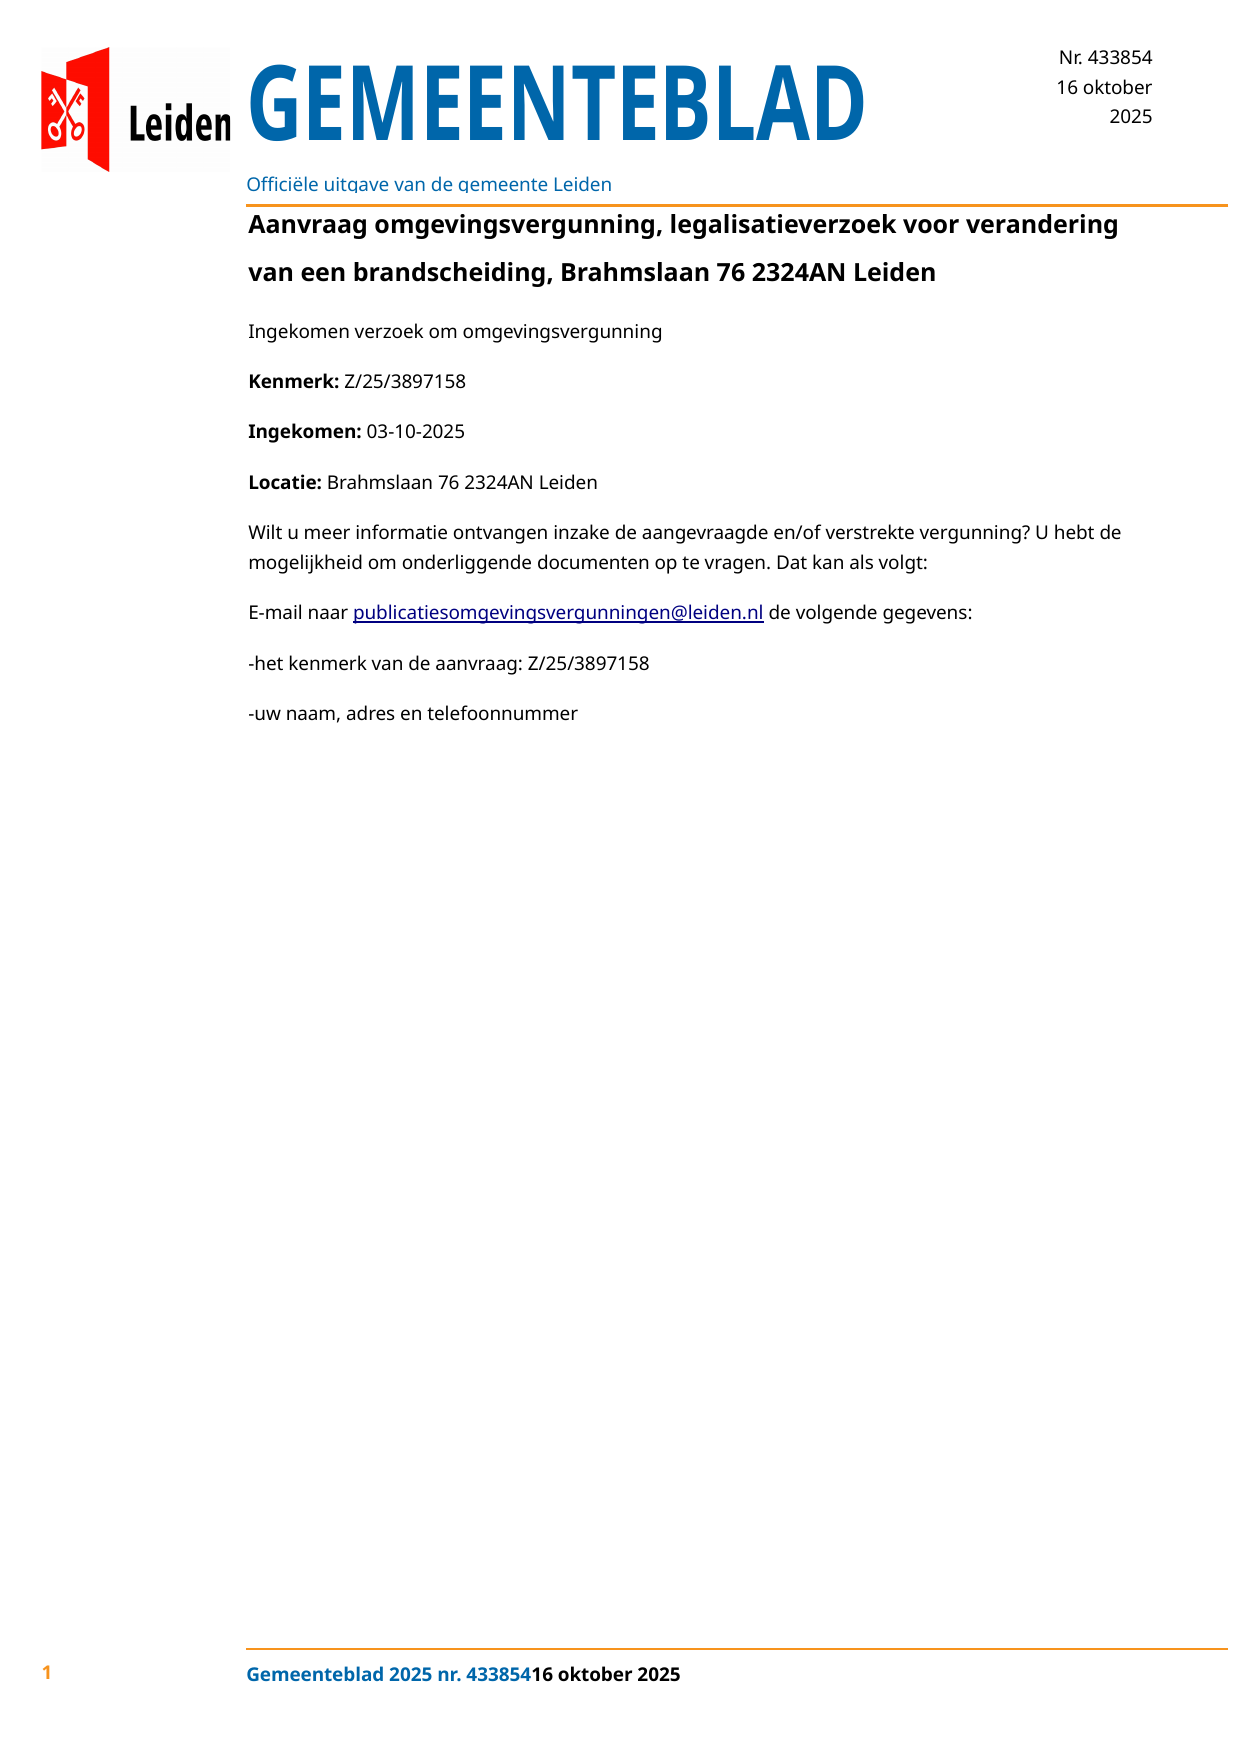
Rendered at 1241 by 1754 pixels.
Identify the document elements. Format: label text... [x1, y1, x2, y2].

text Wilt u meer informatie ontvangen inzake de aangevraagde en/of verstrekte vergunning? U hebt de mogelijkheid om onderliggende documenten op te vragen. Dat kan als volgt: [248, 519, 1152, 575]
text Aanvraag omgevingsvergunning, legalisatieverzoek voor verandering van een brandscheiding, Brahmslaan 76 2324AN Leiden [248, 207, 1152, 288]
text Kenmerk: Z/25/3897158 [248, 368, 1152, 394]
picture [41, 47, 231, 172]
text Ingekomen verzoek om omgevingsvergunning [248, 318, 1152, 344]
text E-mail naar publicatiesomgevingsvergunningen@leiden.nl de volgende gegevens: [248, 599, 1152, 625]
text Ingekomen: 03-10-2025 [248, 419, 1152, 444]
text -het kenmerk van de aanvraag: Z/25/3897158 [248, 650, 1152, 676]
text Locatie: Brahmslaan 76 2324AN Leiden [248, 469, 1152, 495]
text -uw naam, adres en telefoonnummer [248, 700, 1152, 726]
